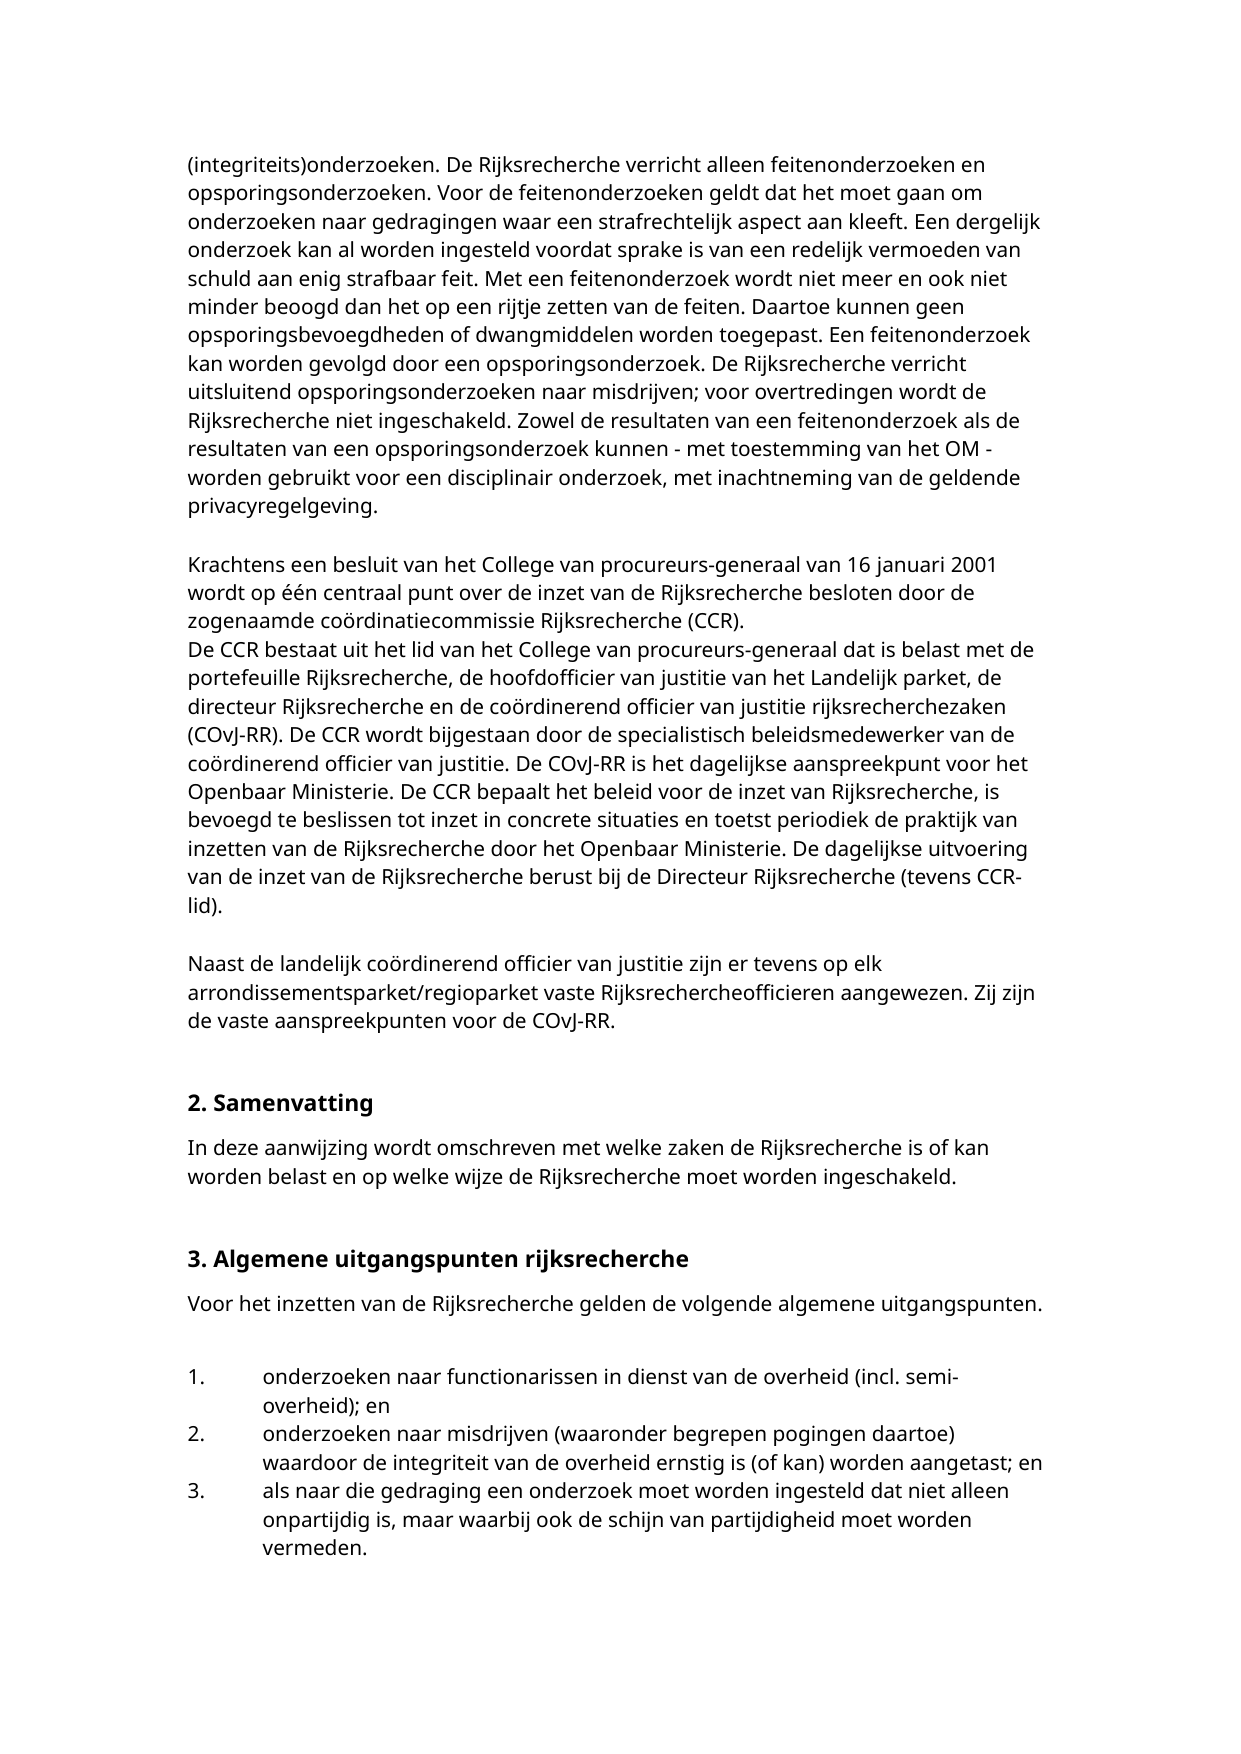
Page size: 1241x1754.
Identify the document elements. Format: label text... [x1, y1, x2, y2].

text In deze aanwijzing wordt omschreven met welke zaken de Rijksrecherche is of kan worden belast en op welke wijze de Rijksrecherche moet worden ingeschakeld. [187, 1133, 1053, 1190]
list als naar die gedraging een onderzoek moet worden ingesteld dat niet alleen onpartijdig is, maar waarbij ook de schijn van partijdigheid moet worden vermeden. [187, 1476, 1053, 1562]
text Voor het inzetten van de Rijksrecherche gelden de volgende algemene uitgangspunten. [187, 1289, 1053, 1317]
text Krachtens een besluit van het College van procureurs-generaal van 16 januari 2001 wordt op één centraal punt over de inzet van de Rijksrecherche besloten door de zogenaamde coördinatiecommissie Rijksrecherche (CCR). [187, 550, 1053, 635]
subtitle 2. Samenvatting [187, 1087, 1053, 1118]
list onderzoeken naar functionarissen in dienst van de overheid (incl. semi-overheid); en [187, 1362, 1053, 1419]
text De CCR bestaat uit het lid van het College van procureurs-generaal dat is belast met de portefeuille Rijksrecherche, de hoofdofficier van justitie van het Landelijk parket, de directeur Rijksrecherche en de coördinerend officier van justitie rijksrecherchezaken (COvJ-RR). De CCR wordt bijgestaan door de specialistisch beleidsmedewerker van de coördinerend officier van justitie. De COvJ-RR is het dagelijkse aanspreekpunt voor het Openbaar Ministerie. De CCR bepaalt het beleid voor de inzet van Rijksrecherche, is bevoegd te beslissen tot inzet in concrete situaties en toetst periodiek de praktijk van inzetten van de Rijksrecherche door het Openbaar Ministerie. De dagelijkse uitvoering van de inzet van de Rijksrecherche berust bij de Directeur Rijksrecherche (tevens CCR-lid). [187, 635, 1053, 919]
text Naast de landelijk coördinerend officier van justitie zijn er tevens op elk arrondissementsparket/regioparket vaste Rijksrechercheofficieren aangewezen. Zij zijn de vaste aanspreekpunten voor de COvJ-RR. [187, 949, 1053, 1035]
subtitle 3. Algemene uitgangspunten rijksrecherche [187, 1243, 1053, 1274]
text (integriteits)onderzoeken. De Rijksrecherche verricht alleen feitenonderzoeken en opsporingsonderzoeken. Voor de feitenonderzoeken geldt dat het moet gaan om onderzoeken naar gedragingen waar een strafrechtelijk aspect aan kleeft. Een dergelijk onderzoek kan al worden ingesteld voordat sprake is van een redelijk vermoeden van schuld aan enig strafbaar feit. Met een feitenonderzoek wordt niet meer en ook niet minder beoogd dan het op een rijtje zetten van de feiten. Daartoe kunnen geen opsporingsbevoegdheden of dwangmiddelen worden toegepast. Een feitenonderzoek kan worden gevolgd door een opsporingsonderzoek. De Rijksrecherche verricht uitsluitend opsporingsonderzoeken naar misdrijven; voor overtredingen wordt de Rijksrecherche niet ingeschakeld. Zowel de resultaten van een feitenonderzoek als de resultaten van een opsporingsonderzoek kunnen - met toestemming van het OM - worden gebruikt voor een disciplinair onderzoek, met inachtneming van de geldende privacyregelgeving. [187, 150, 1053, 520]
list onderzoeken naar misdrijven (waaronder begrepen pogingen daartoe) waardoor de integriteit van de overheid ernstig is (of kan) worden aangetast; en [187, 1419, 1053, 1476]
